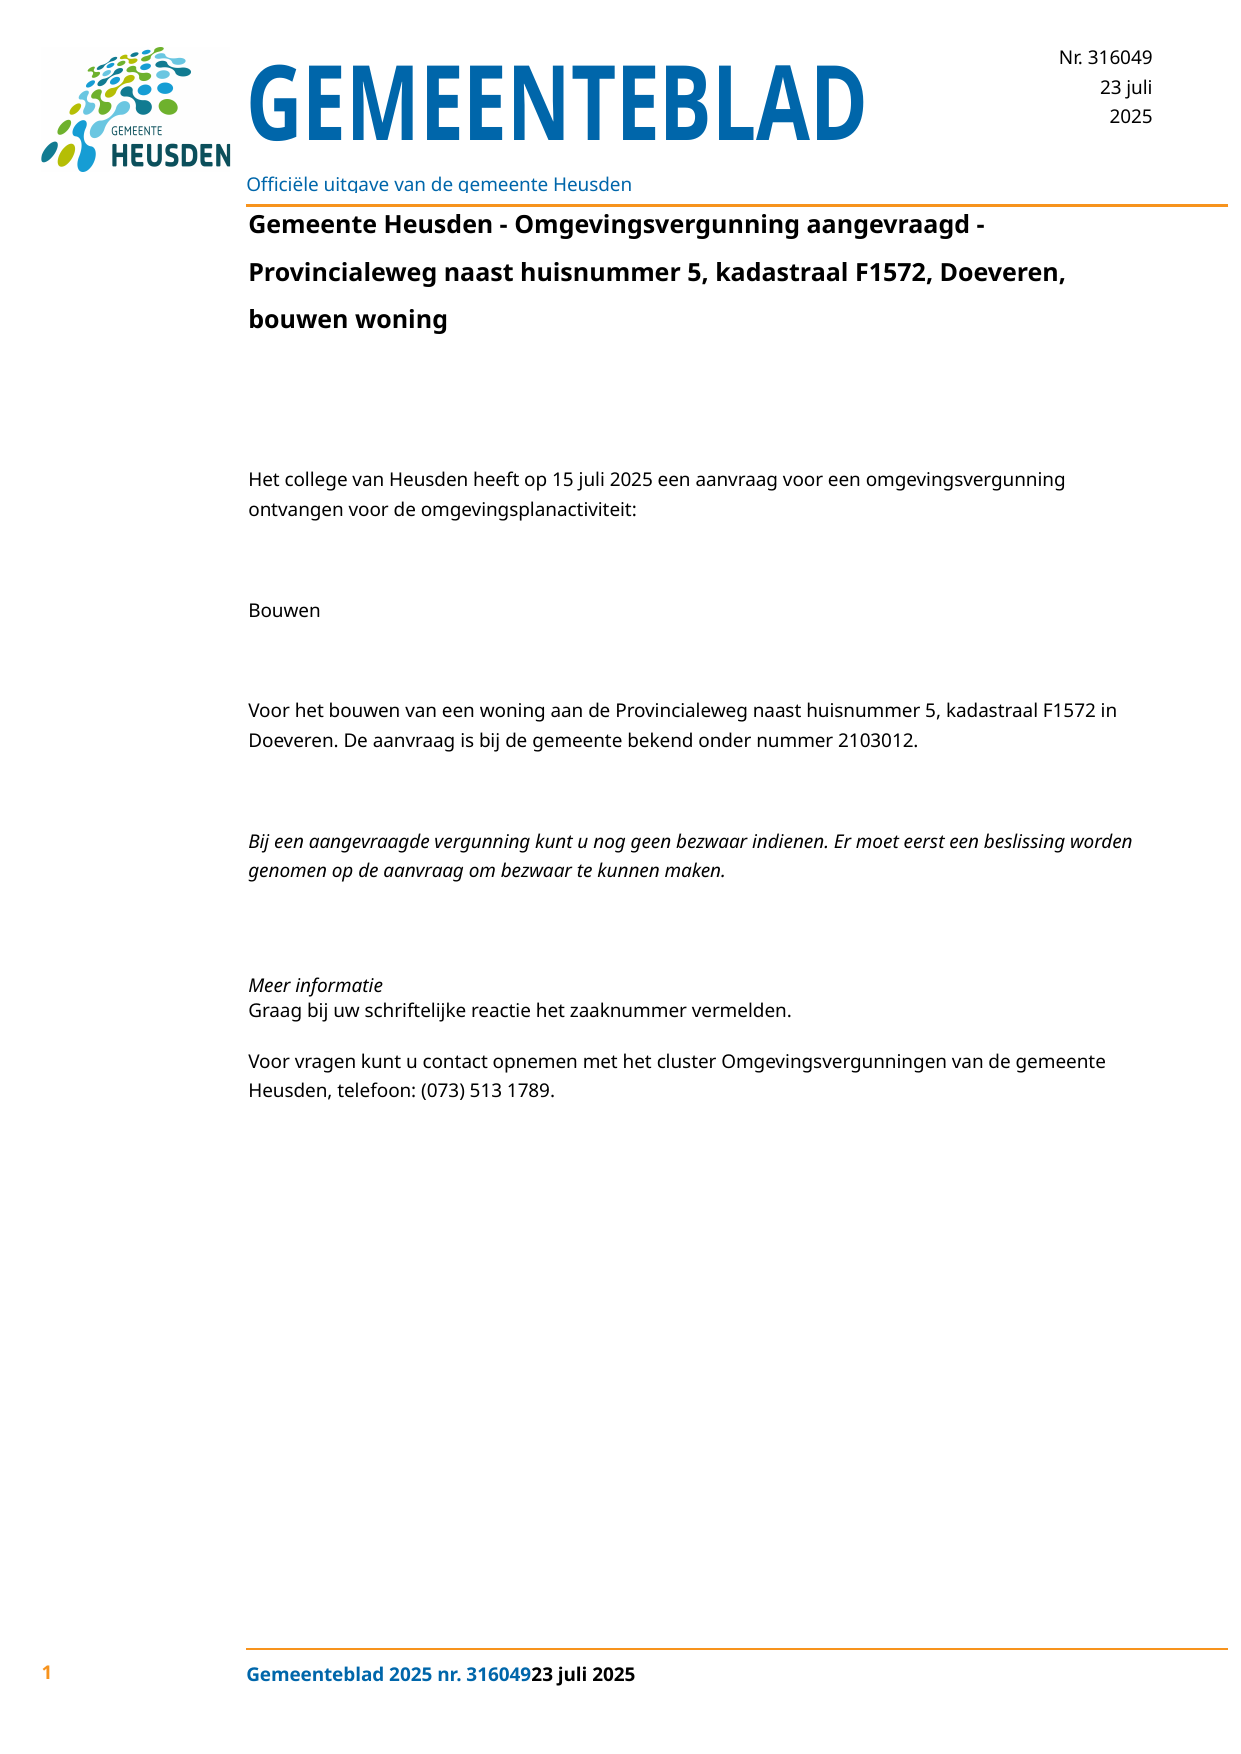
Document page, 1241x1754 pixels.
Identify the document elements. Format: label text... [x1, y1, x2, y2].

text Het college van Heusden heeft op 15 juli 2025 een aanvraag voor een omgevingsvergunning ontvangen voor de omgevingsplanactiviteit: [248, 466, 1152, 522]
text Gemeente Heusden - Omgevingsvergunning aangevraagd - Provincialeweg naast huisnummer 5, kadastraal F1572, Doeveren, bouwen woning [248, 207, 1152, 336]
text Meer informatie [248, 972, 1152, 998]
text Voor vragen kunt u contact opnemen met het cluster Omgevingsvergunningen van de gemeente Heusden, telefoon: (073) 513 1789. [248, 1048, 1152, 1103]
text Voor het bouwen van een woning aan de Provincialeweg naast huisnummer 5, kadastraal F1572 in Doeveren. De aanvraag is bij de gemeente bekend onder nummer 2103012. [248, 698, 1152, 753]
text Bij een aangevraagde vergunning kunt u nog geen bezwaar indienen. Er moet eerst een beslissing worden genomen op de aanvraag om bezwaar te kunnen maken. [248, 828, 1152, 883]
text Graag bij uw schriftelijke reactie het zaaknummer vermelden. [248, 998, 1152, 1023]
picture [41, 47, 231, 172]
text Bouwen [248, 597, 1152, 622]
